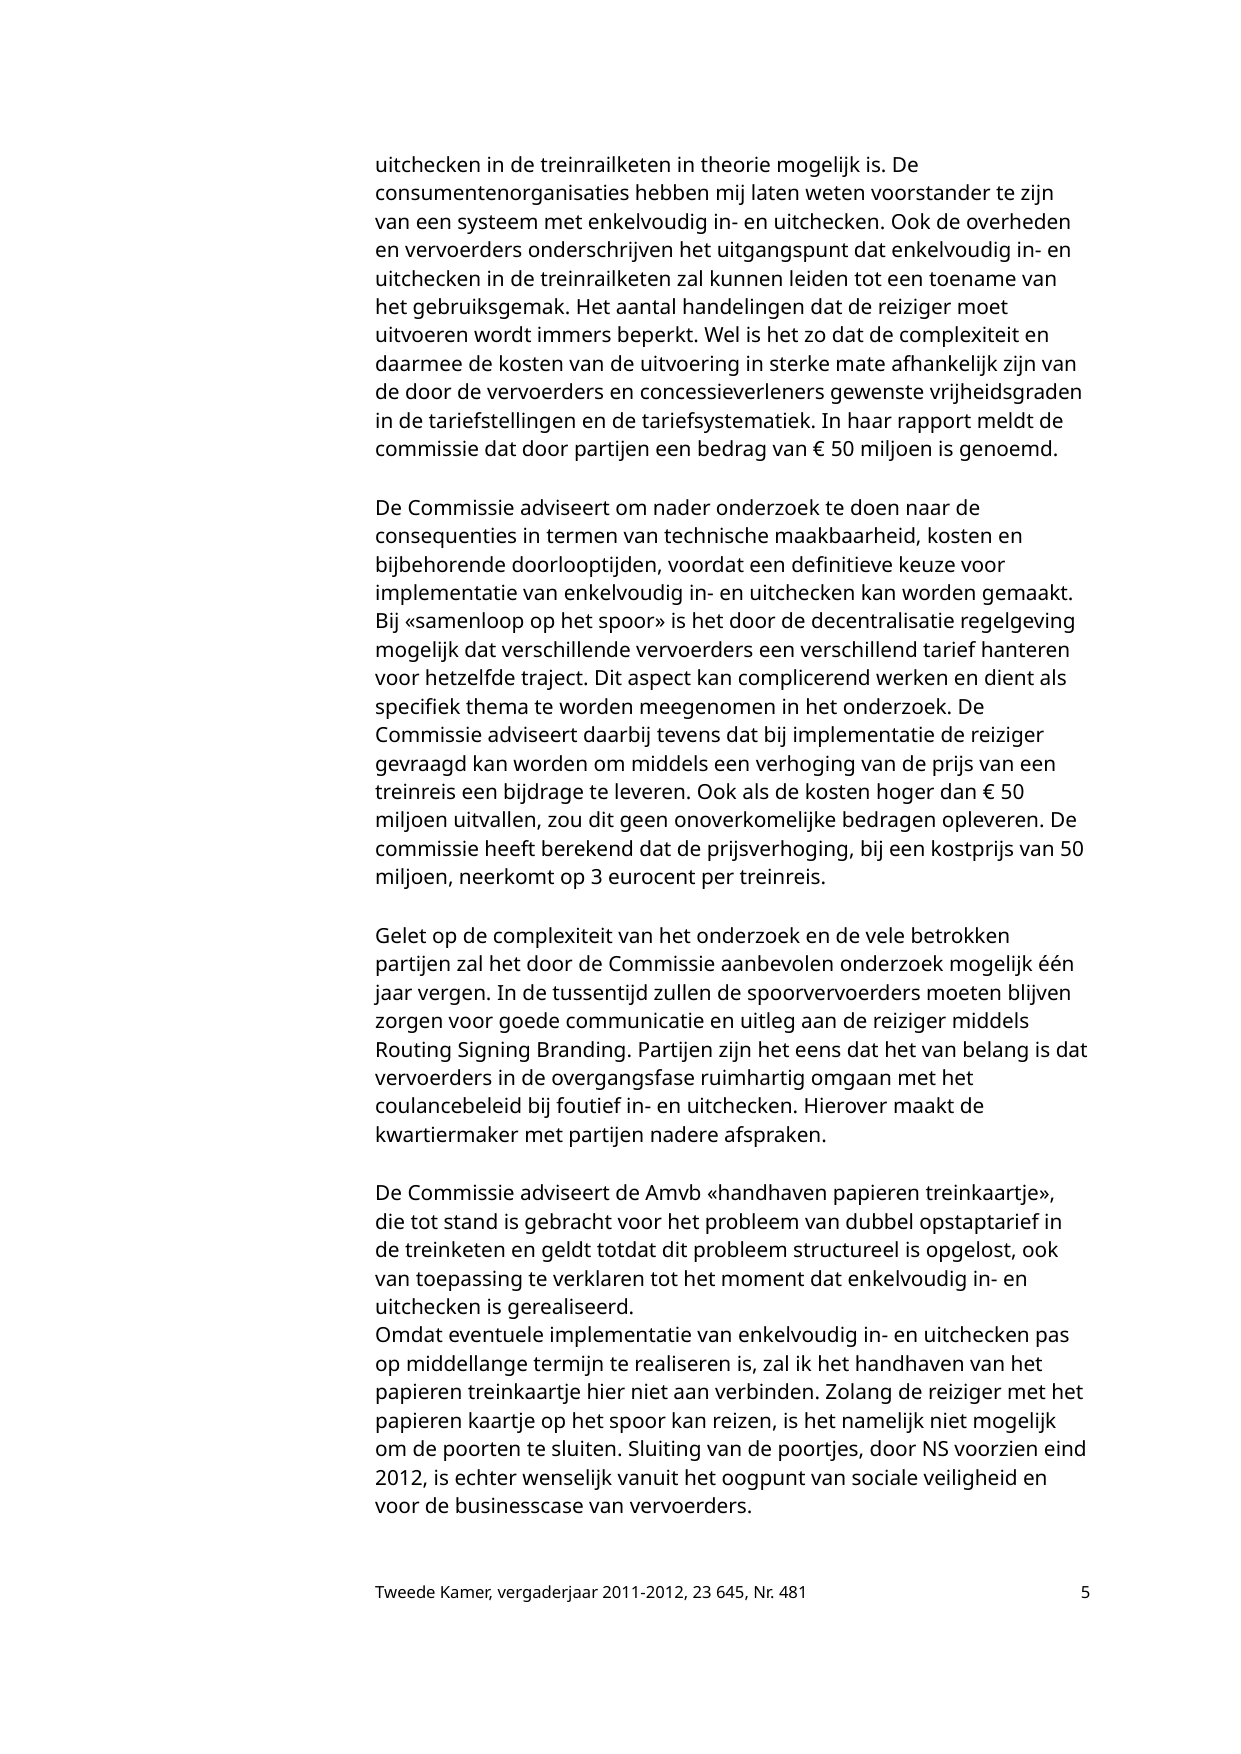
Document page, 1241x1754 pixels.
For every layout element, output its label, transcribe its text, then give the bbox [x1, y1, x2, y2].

text De Commissie adviseert de Amvb «handhaven papieren treinkaartje», die tot stand is gebracht voor het probleem van dubbel opstaptarief in de treinketen en geldt totdat dit probleem structureel is opgelost, ook van toepassing te verklaren tot het moment dat enkelvoudig in- en uitchecken is gerealiseerd. [375, 1178, 1090, 1321]
text Gelet op de complexiteit van het onderzoek en de vele betrokken partijen zal het door de Commissie aanbevolen onderzoek mogelijk één jaar vergen. In de tussentijd zullen de spoorvervoerders moeten blijven zorgen voor goede communicatie en uitleg aan de reiziger middels Routing Signing Branding. Partijen zijn het eens dat het van belang is dat vervoerders in de overgangsfase ruimhartig omgaan met het coulancebeleid bij foutief in- en uitchecken. Hierover maakt de kwartiermaker met partijen nadere afspraken. [375, 921, 1090, 1148]
text uitchecken in de treinrailketen in theorie mogelijk is. De consumentenorganisaties hebben mij laten weten voorstander te zijn van een systeem met enkelvoudig in- en uitchecken. Ook de overheden en vervoerders onderschrijven het uitgangspunt dat enkelvoudig in- en uitchecken in de treinrailketen zal kunnen leiden tot een toename van het gebruiksgemak. Het aantal handelingen dat de reiziger moet uitvoeren wordt immers beperkt. Wel is het zo dat de complexiteit en daarmee de kosten van de uitvoering in sterke mate afhankelijk zijn van de door de vervoerders en concessieverleners gewenste vrijheidsgraden in de tariefstellingen en de tariefsystematiek. In haar rapport meldt de commissie dat door partijen een bedrag van € 50 miljoen is genoemd. [375, 150, 1090, 463]
text De Commissie adviseert om nader onderzoek te doen naar de consequenties in termen van technische maakbaarheid, kosten en bijbehorende doorlooptijden, voordat een definitieve keuze voor implementatie van enkelvoudig in- en uitchecken kan worden gemaakt. Bij «samenloop op het spoor» is het door de decentralisatie regelgeving mogelijk dat verschillende vervoerders een verschillend tarief hanteren voor hetzelfde traject. Dit aspect kan complicerend werken en dient als specifiek thema te worden meegenomen in het onderzoek. De Commissie adviseert daarbij tevens dat bij implementatie de reiziger gevraagd kan worden om middels een verhoging van de prijs van een treinreis een bijdrage te leveren. Ook als de kosten hoger dan € 50 miljoen uitvallen, zou dit geen onoverkomelijke bedragen opleveren. De commissie heeft berekend dat de prijsverhoging, bij een kostprijs van 50 miljoen, neerkomt op 3 eurocent per treinreis. [375, 493, 1090, 891]
text Omdat eventuele implementatie van enkelvoudig in- en uitchecken pas op middellange termijn te realiseren is, zal ik het handhaven van het papieren treinkaartje hier niet aan verbinden. Zolang de reiziger met het papieren kaartje op het spoor kan reizen, is het namelijk niet mogelijk om de poorten te sluiten. Sluiting van de poortjes, door NS voorzien eind 2012, is echter wenselijk vanuit het oogpunt van sociale veiligheid en voor de businesscase van vervoerders. [375, 1321, 1090, 1520]
